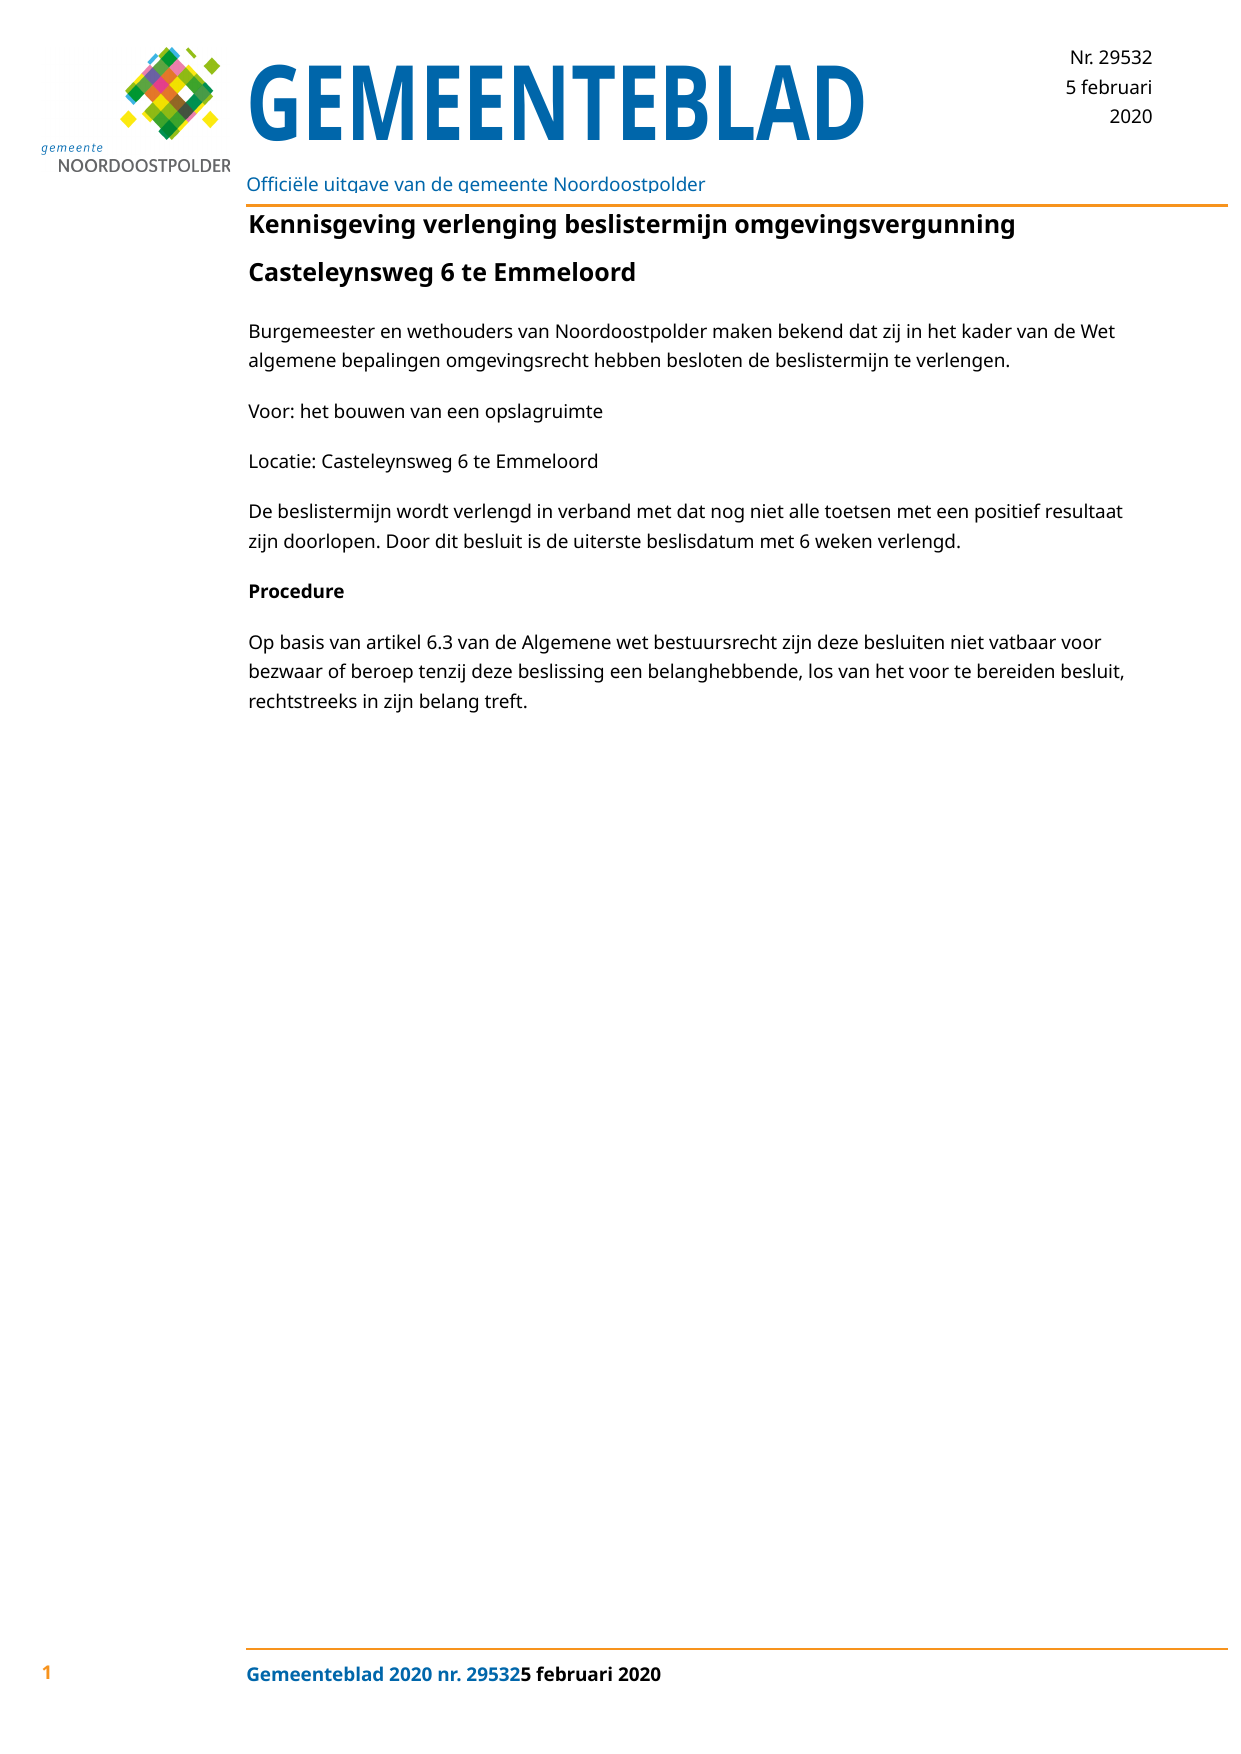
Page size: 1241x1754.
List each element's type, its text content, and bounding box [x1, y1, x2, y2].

text De beslistermijn wordt verlengd in verband met​ ​​dat nog niet alle toetsen met een positief resultaat zijn doorlopen. Door dit besluit is de uiterste beslisdatum met 6 weken verlengd. [248, 499, 1152, 554]
text Voor: het bouwen van een opslagruimte [248, 398, 1152, 424]
text Burgemeester en wethouders van Noordoostpolder maken bekend dat zij in het kader van de Wet algemene bepalingen omgevingsrecht hebben besloten de beslistermijn te verlengen. [248, 318, 1152, 373]
text Locatie: Casteleynsweg 6 te Emmeloord [248, 448, 1152, 474]
text Kennisgeving verlenging beslistermijn omgevingsvergunning Casteleynsweg 6 te Emmeloord [248, 207, 1152, 288]
text Procedure [248, 579, 1152, 604]
picture [41, 47, 231, 172]
text Op basis van artikel 6.3 van de Algemene wet bestuursrecht zijn deze besluiten niet vatbaar voor bezwaar of beroep tenzij deze beslissing een belanghebbende, los van het voor te bereiden besluit, rechtstreeks in zijn belang treft. [248, 629, 1152, 714]
